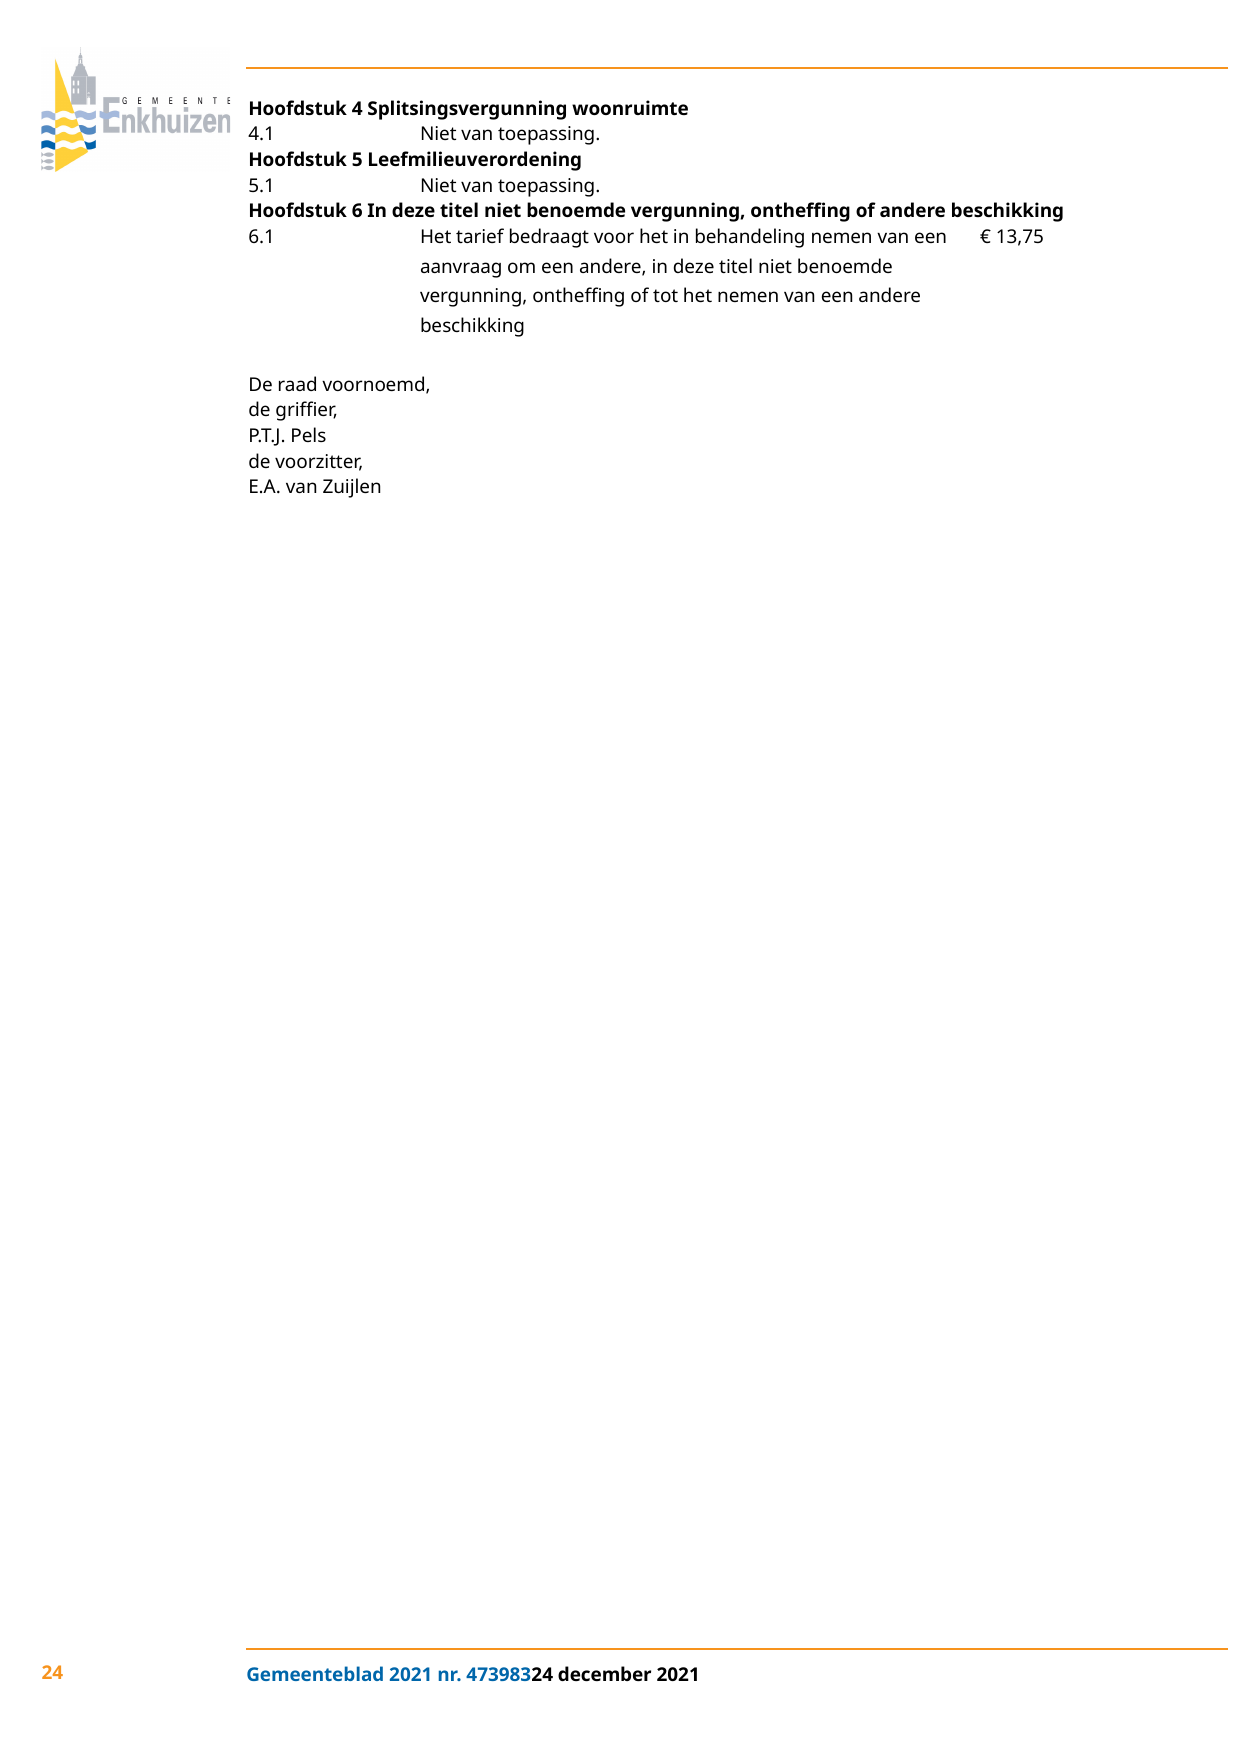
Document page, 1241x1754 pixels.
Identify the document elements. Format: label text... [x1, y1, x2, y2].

table_cell Hoofdstuk 6 In deze titel niet benoemde vergunning, ontheffing of andere beschikking [248, 198, 1152, 223]
text de griffier, [248, 396, 1152, 422]
table_cell Hoofdstuk 5 Leefmilieuverordening [248, 146, 1152, 172]
text E.A. van Zuijlen [248, 474, 1152, 499]
table_cell Hoofdstuk 4 Splitsingsvergunning woonruimte [248, 95, 1152, 121]
table_cell Niet van toepassing. [420, 121, 980, 146]
text de voorzitter, [248, 448, 1152, 474]
table_cell 5.1 [248, 172, 420, 198]
table_cell [980, 172, 1152, 198]
table_cell Niet van toepassing. [420, 172, 980, 198]
table_cell 6.1 [248, 224, 420, 338]
table_cell Het tarief bedraagt voor het in behandeling nemen van een aanvraag om een andere, in deze titel niet benoemde vergunning, ontheffing of tot het nemen van een andere beschikking [420, 224, 980, 338]
table_cell 4.1 [248, 121, 420, 146]
text De raad voornoemd, [248, 371, 1152, 396]
picture [41, 47, 231, 172]
table_cell [980, 121, 1152, 146]
text P.T.J. Pels [248, 422, 1152, 448]
table_cell € 13,75 [980, 224, 1152, 338]
